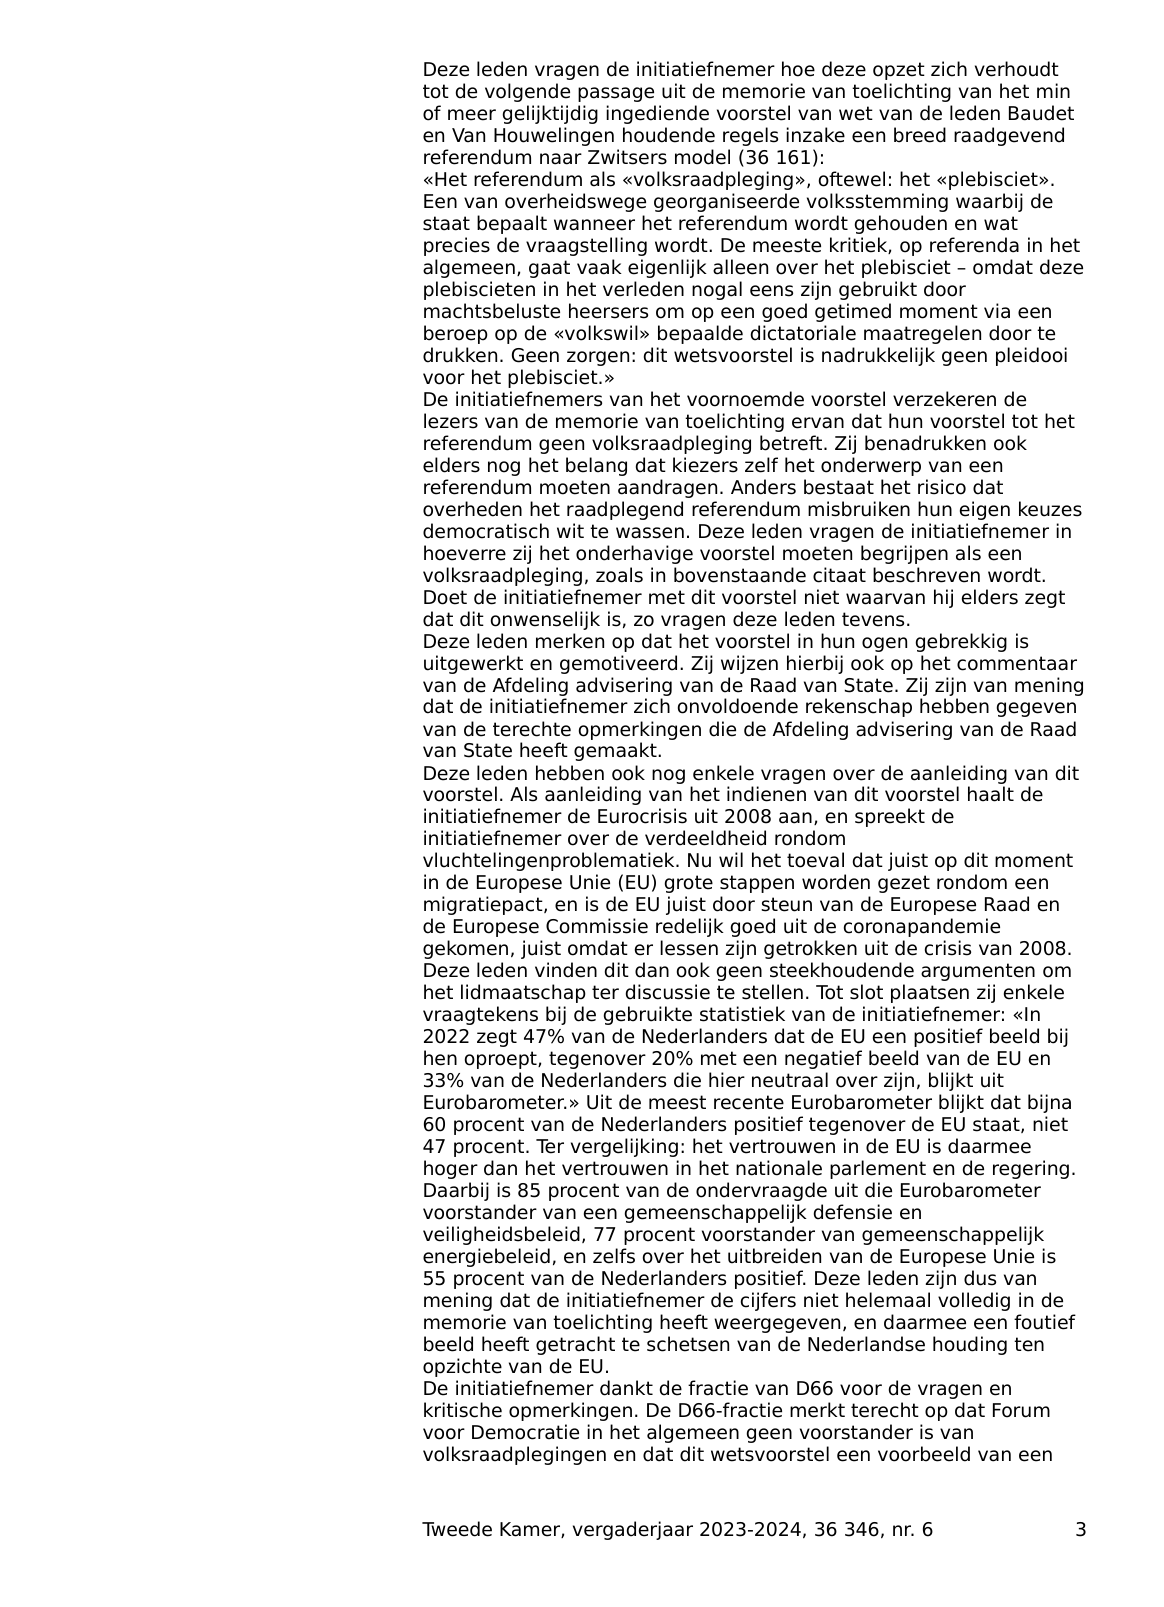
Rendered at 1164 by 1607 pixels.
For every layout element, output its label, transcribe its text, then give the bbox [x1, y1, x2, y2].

text De initiatiefnemers van het voornoemde voorstel verzekeren de lezers van de memorie van toelichting ervan dat hun voorstel tot het referendum geen volksraadpleging betreft. Zij benadrukken ook elders nog het belang dat kiezers zelf het onderwerp van een referendum moeten aandragen. Anders bestaat het risico dat overheden het raadplegend referendum misbruiken hun eigen keuzes democratisch wit te wassen. Deze leden vragen de initiatiefnemer in hoeverre zij het onderhavige voorstel moeten begrijpen als een volksraadpleging, zoals in bovenstaande citaat beschreven wordt. Doet de initiatiefnemer met dit voorstel niet waarvan hij elders zegt dat dit onwenselijk is, zo vragen deze leden tevens. [422, 389, 1087, 631]
text Deze leden merken op dat het voorstel in hun ogen gebrekkig is uitgewerkt en gemotiveerd. Zij wijzen hierbij ook op het commentaar van de Afdeling advisering van de Raad van State. Zij zijn van mening dat de initiatiefnemer zich onvoldoende rekenschap hebben gegeven van de terechte opmerkingen die de Afdeling advisering van de Raad van State heeft gemaakt. [422, 631, 1087, 762]
text Deze leden hebben ook nog enkele vragen over de aanleiding van dit voorstel. Als aanleiding van het indienen van dit voorstel haalt de initiatiefnemer de Eurocrisis uit 2008 aan, en spreekt de initiatiefnemer over de verdeeldheid rondom vluchtelingenproblematiek. Nu wil het toeval dat juist op dit moment in de Europese Unie (EU) grote stappen worden gezet rondom een migratiepact, en is de EU juist door steun van de Europese Raad en de Europese Commissie redelijk goed uit de coronapandemie gekomen, juist omdat er lessen zijn getrokken uit de crisis van 2008. Deze leden vinden dit dan ook geen steekhoudende argumenten om het lidmaatschap ter discussie te stellen. Tot slot plaatsen zij enkele vraagtekens bij de gebruikte statistiek van de initiatiefnemer: «In 2022 zegt 47% van de Nederlanders dat de EU een positief beeld bij hen oproept, tegenover 20% met een negatief beeld van de EU en 33% van de Nederlanders die hier neutraal over zijn, blijkt uit Eurobarometer.» Uit de meest recente Eurobarometer blijkt dat bijna 60 procent van de Nederlanders positief tegenover de EU staat, niet 47 procent. Ter vergelijking: het vertrouwen in de EU is daarmee hoger dan het vertrouwen in het nationale parlement en de regering. Daarbij is 85 procent van de ondervraagde uit die Eurobarometer voorstander van een gemeenschappelijk defensie en veiligheidsbeleid, 77 procent voorstander van gemeenschappelijk energiebeleid, en zelfs over het uitbreiden van de Europese Unie is 55 procent van de Nederlanders positief. Deze leden zijn dus van mening dat de initiatiefnemer de cijfers niet helemaal volledig in de memorie van toelichting heeft weergegeven, en daarmee een foutief beeld heeft getracht te schetsen van de Nederlandse houding ten opzichte van de EU. [422, 762, 1087, 1378]
text «Het referendum als «volksraadpleging», oftewel: het «plebisciet». Een van overheidswege georganiseerde volksstemming waarbij de staat bepaalt wanneer het referendum wordt gehouden en wat precies de vraagstelling wordt. De meeste kritiek, op referenda in het algemeen, gaat vaak eigenlijk alleen over het plebisciet – omdat deze plebiscieten in het verleden nogal eens zijn gebruikt door machtsbeluste heersers om op een goed getimed moment via een beroep op de «volkswil» bepaalde dictatoriale maatregelen door te drukken. Geen zorgen: dit wetsvoorstel is nadrukkelijk geen pleidooi voor het plebisciet.» [422, 169, 1087, 389]
text Deze leden vragen de initiatiefnemer hoe deze opzet zich verhoudt tot de volgende passage uit de memorie van toelichting van het min of meer gelijktijdig ingediende voorstel van wet van de leden Baudet en Van Houwelingen houdende regels inzake een breed raadgevend referendum naar Zwitsers model (36 161): [422, 59, 1087, 169]
text De initiatiefnemer dankt de fractie van D66 voor de vragen en kritische opmerkingen. De D66-fractie merkt terecht op dat Forum voor Democratie in het algemeen geen voorstander is van volksraadplegingen en dat dit wetsvoorstel een voorbeeld van een [422, 1378, 1087, 1466]
